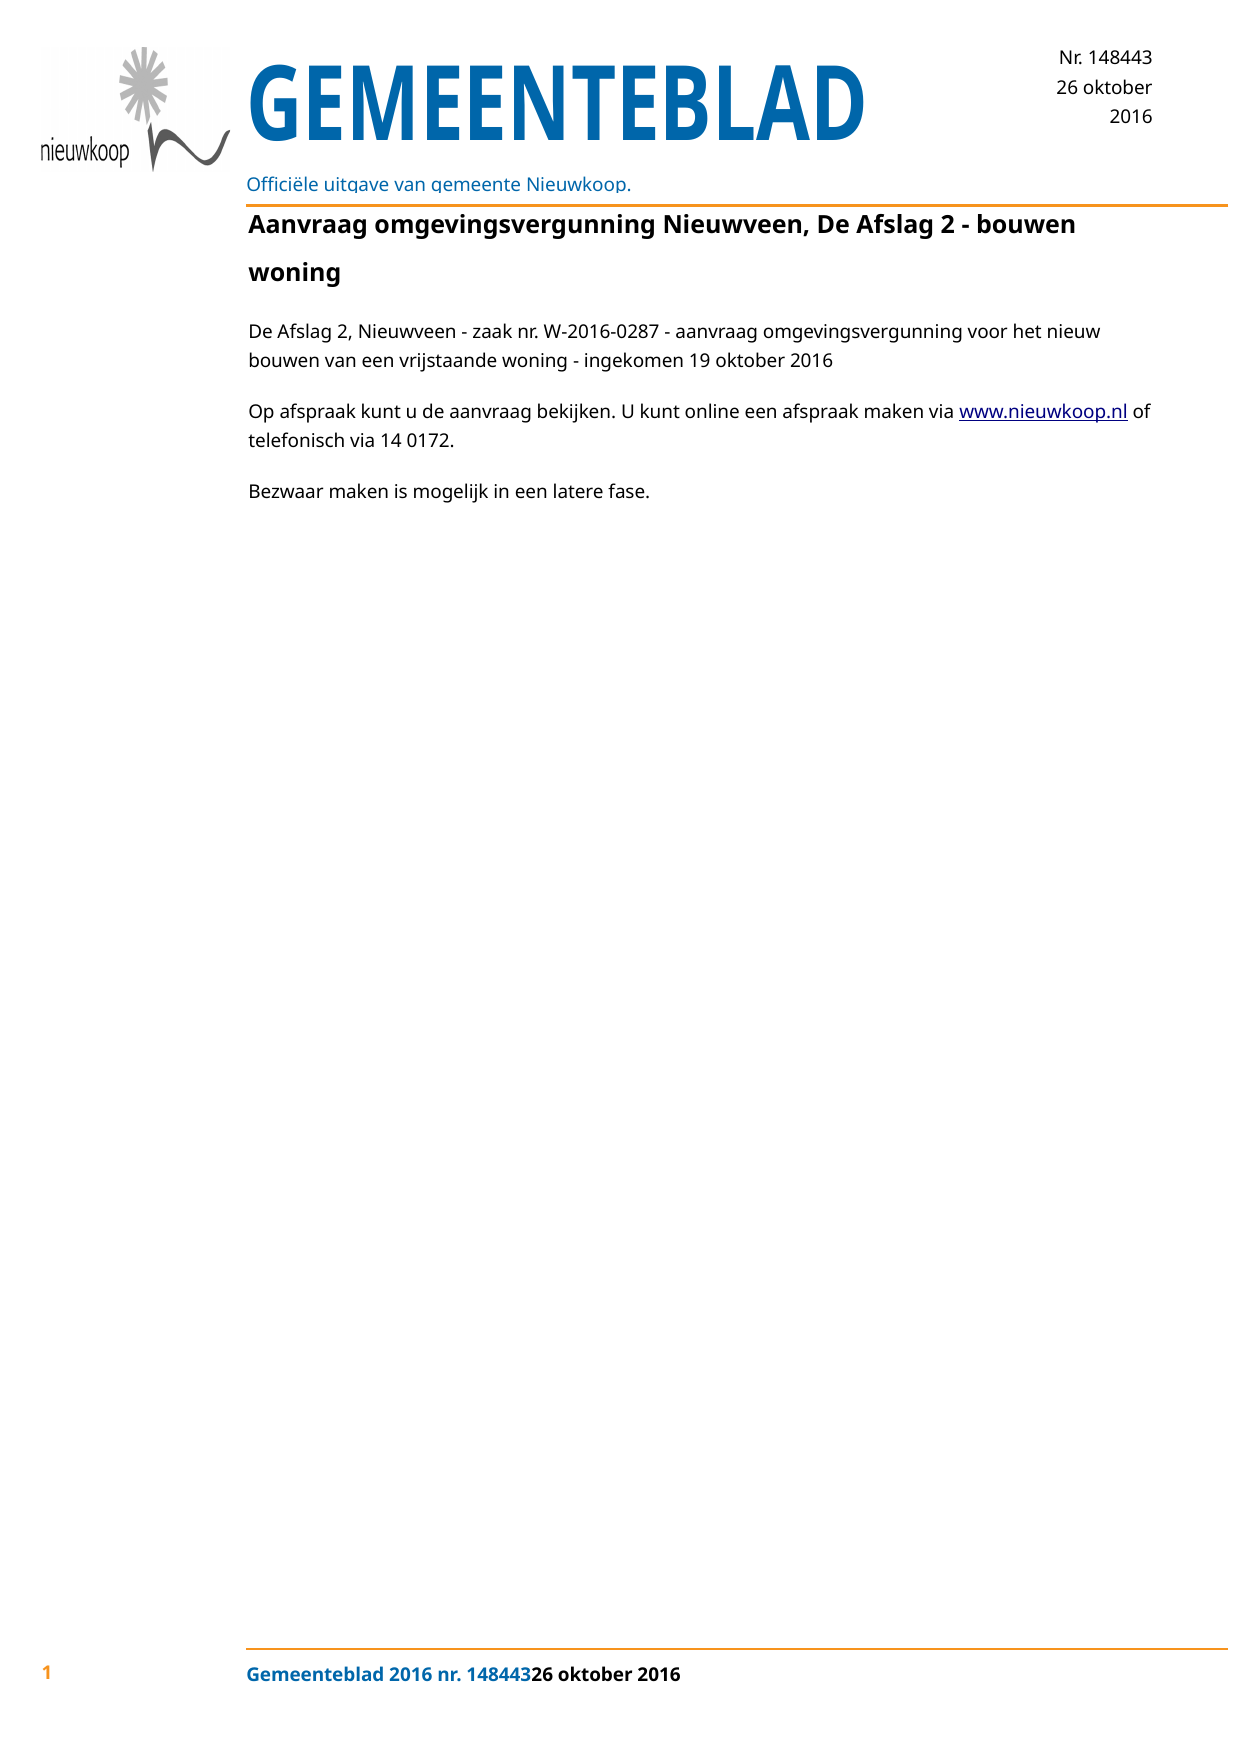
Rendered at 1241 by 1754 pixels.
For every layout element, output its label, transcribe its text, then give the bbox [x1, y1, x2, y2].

text Op afspraak kunt u de aanvraag bekijken. U kunt online een afspraak maken via www.nieuwkoop.nl of telefonisch via 14 0172. [248, 398, 1152, 453]
picture [41, 47, 231, 172]
text Bezwaar maken is mogelijk in een latere fase. [248, 478, 1152, 504]
text Aanvraag omgevingsvergunning Nieuwveen, De Afslag 2 - bouwen woning [248, 207, 1152, 288]
text De Afslag 2, Nieuwveen - zaak nr. W-2016-0287 - aanvraag omgevingsvergunning voor het nieuw bouwen van een vrijstaande woning - ingekomen 19 oktober 2016 [248, 318, 1152, 373]
